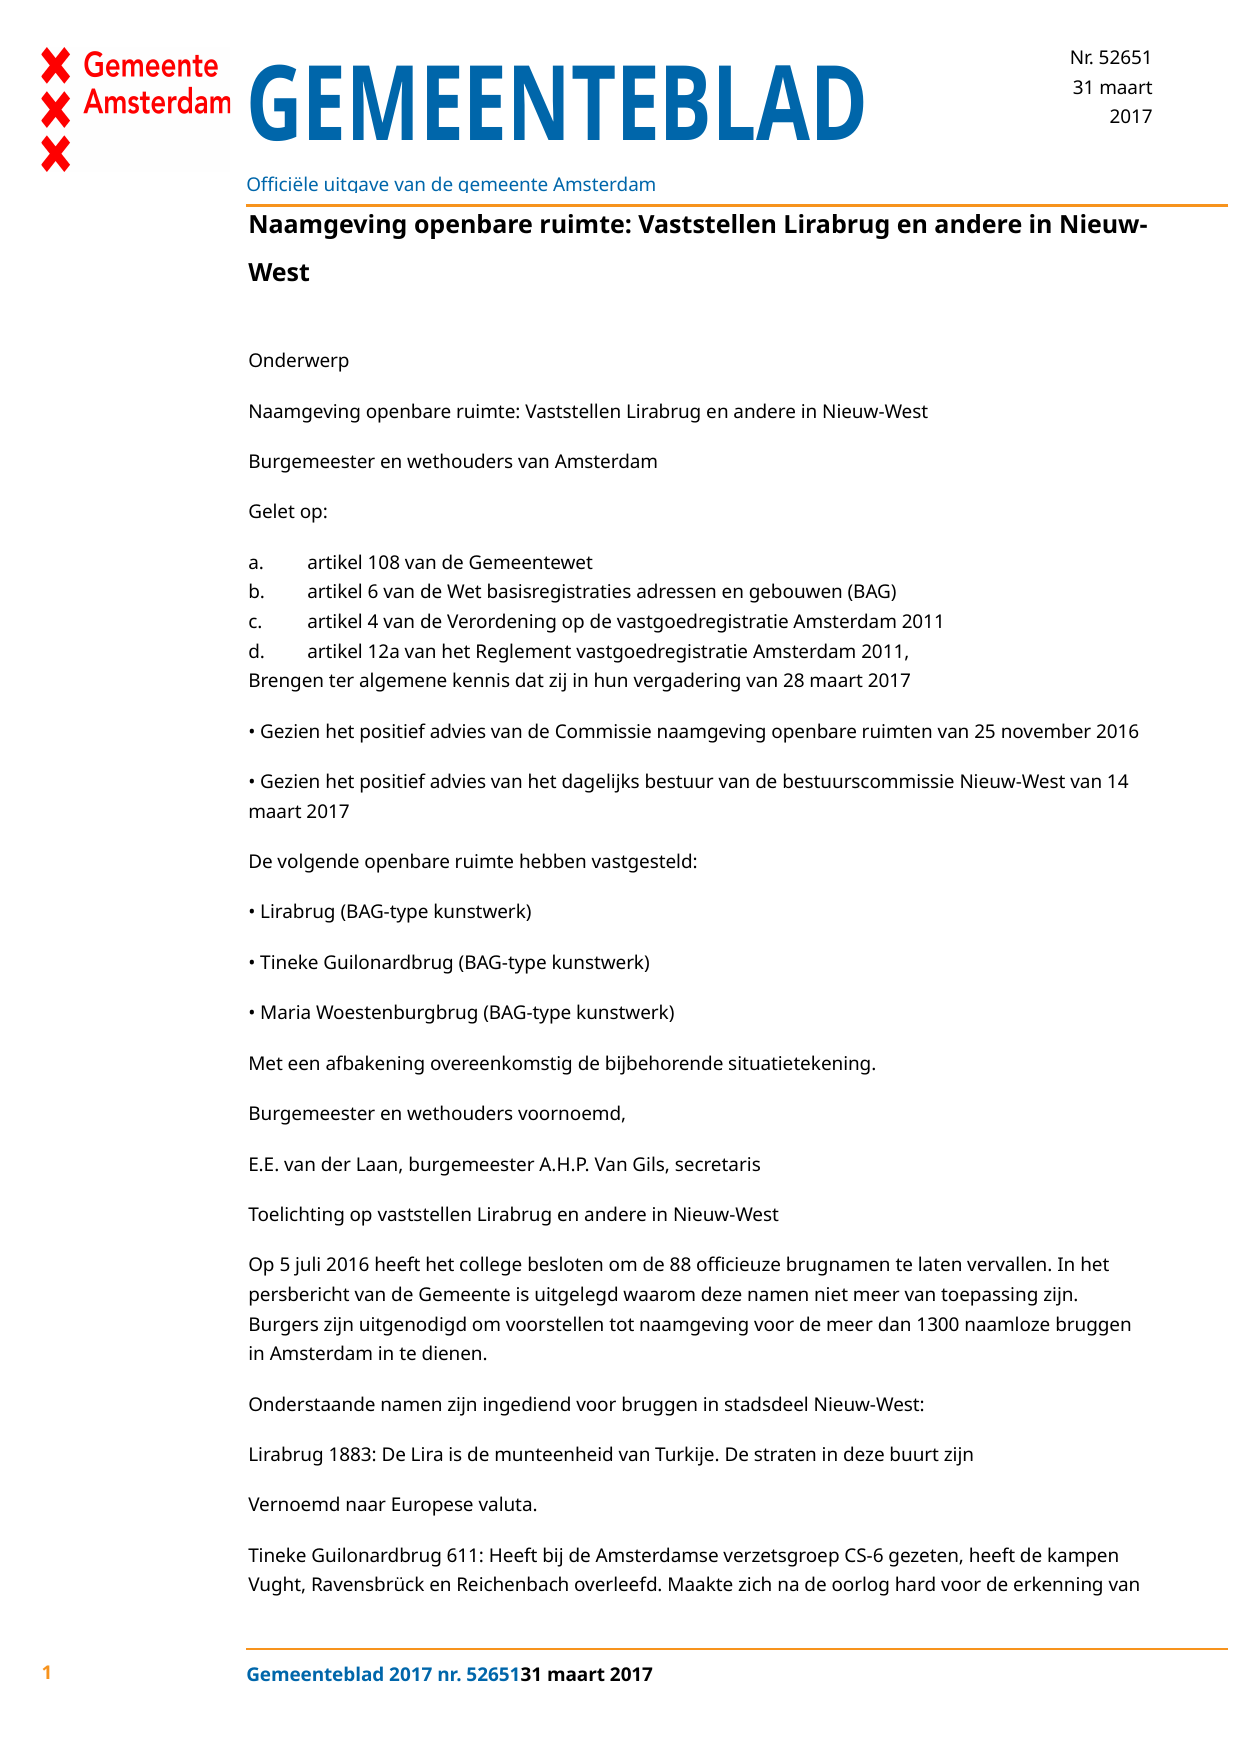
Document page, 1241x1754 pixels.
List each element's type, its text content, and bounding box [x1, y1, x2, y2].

list artikel 4 van de Verordening op de vastgoedregistratie Amsterdam 2011 [248, 608, 1152, 634]
text Toelichting op vaststellen Lirabrug en andere in Nieuw-West [248, 1201, 1152, 1227]
text • Lirabrug (BAG-type kunstwerk) [248, 899, 1152, 924]
text De volgende openbare ruimte hebben vastgesteld: [248, 848, 1152, 874]
text • Gezien het positief advies van de Commissie naamgeving openbare ruimten van 25 november 2016 [248, 718, 1152, 744]
text Vernoemd naar Europese valuta. [248, 1492, 1152, 1517]
list artikel 108 van de Gemeentewet [248, 549, 1152, 575]
text Gelet op: [248, 499, 1152, 524]
text • Gezien het positief advies van het dagelijks bestuur van de bestuurscommissie Nieuw-West van 14 maart 2017 [248, 768, 1152, 824]
text Naamgeving openbare ruimte: Vaststellen Lirabrug en andere in Nieuw-West [248, 207, 1152, 288]
list artikel 6 van de Wet basisregistraties adressen en gebouwen (BAG) [248, 579, 1152, 604]
text Onderwerp [248, 347, 1152, 373]
text E.E. van der Laan, burgemeester A.H.P. Van Gils, secretaris [248, 1151, 1152, 1177]
text Onderstaande namen zijn ingediend voor bruggen in stadsdeel Nieuw-West: [248, 1391, 1152, 1417]
text Lirabrug 1883: De Lira is de munteenheid van Turkije. De straten in deze buurt zijn [248, 1441, 1152, 1467]
text Tineke Guilonardbrug 611: Heeft bij de Amsterdamse verzetsgroep CS-6 gezeten, heeft de kampen Vught, Ravensbrück en Reichenbach overleefd. Maakte zich na de oorlog hard voor de erkenning van [248, 1542, 1152, 1597]
picture [41, 47, 231, 172]
list artikel 12a van het Reglement vastgoedregistratie Amsterdam 2011, [248, 638, 1152, 664]
text Brengen ter algemene kennis dat zij in hun vergadering van 28 maart 2017 [248, 667, 1152, 693]
text Burgemeester en wethouders voornoemd, [248, 1100, 1152, 1126]
text Naamgeving openbare ruimte: Vaststellen Lirabrug en andere in Nieuw-West [248, 398, 1152, 424]
text • Maria Woestenburgbrug (BAG-type kunstwerk) [248, 999, 1152, 1025]
text Met een afbakening overeenkomstig de bijbehorende situatietekening. [248, 1050, 1152, 1076]
text Op 5 juli 2016 heeft het college besloten om de 88 officieuze brugnamen te laten vervallen. In het persbericht van de Gemeente is uitgelegd waarom deze namen niet meer van toepassing zijn. Burgers zijn uitgenodigd om voorstellen tot naamgeving voor de meer dan 1300 naamloze bruggen in Amsterdam in te dienen. [248, 1252, 1152, 1366]
text • Tineke Guilonardbrug (BAG-type kunstwerk) [248, 949, 1152, 975]
text Burgemeester en wethouders van Amsterdam [248, 448, 1152, 474]
